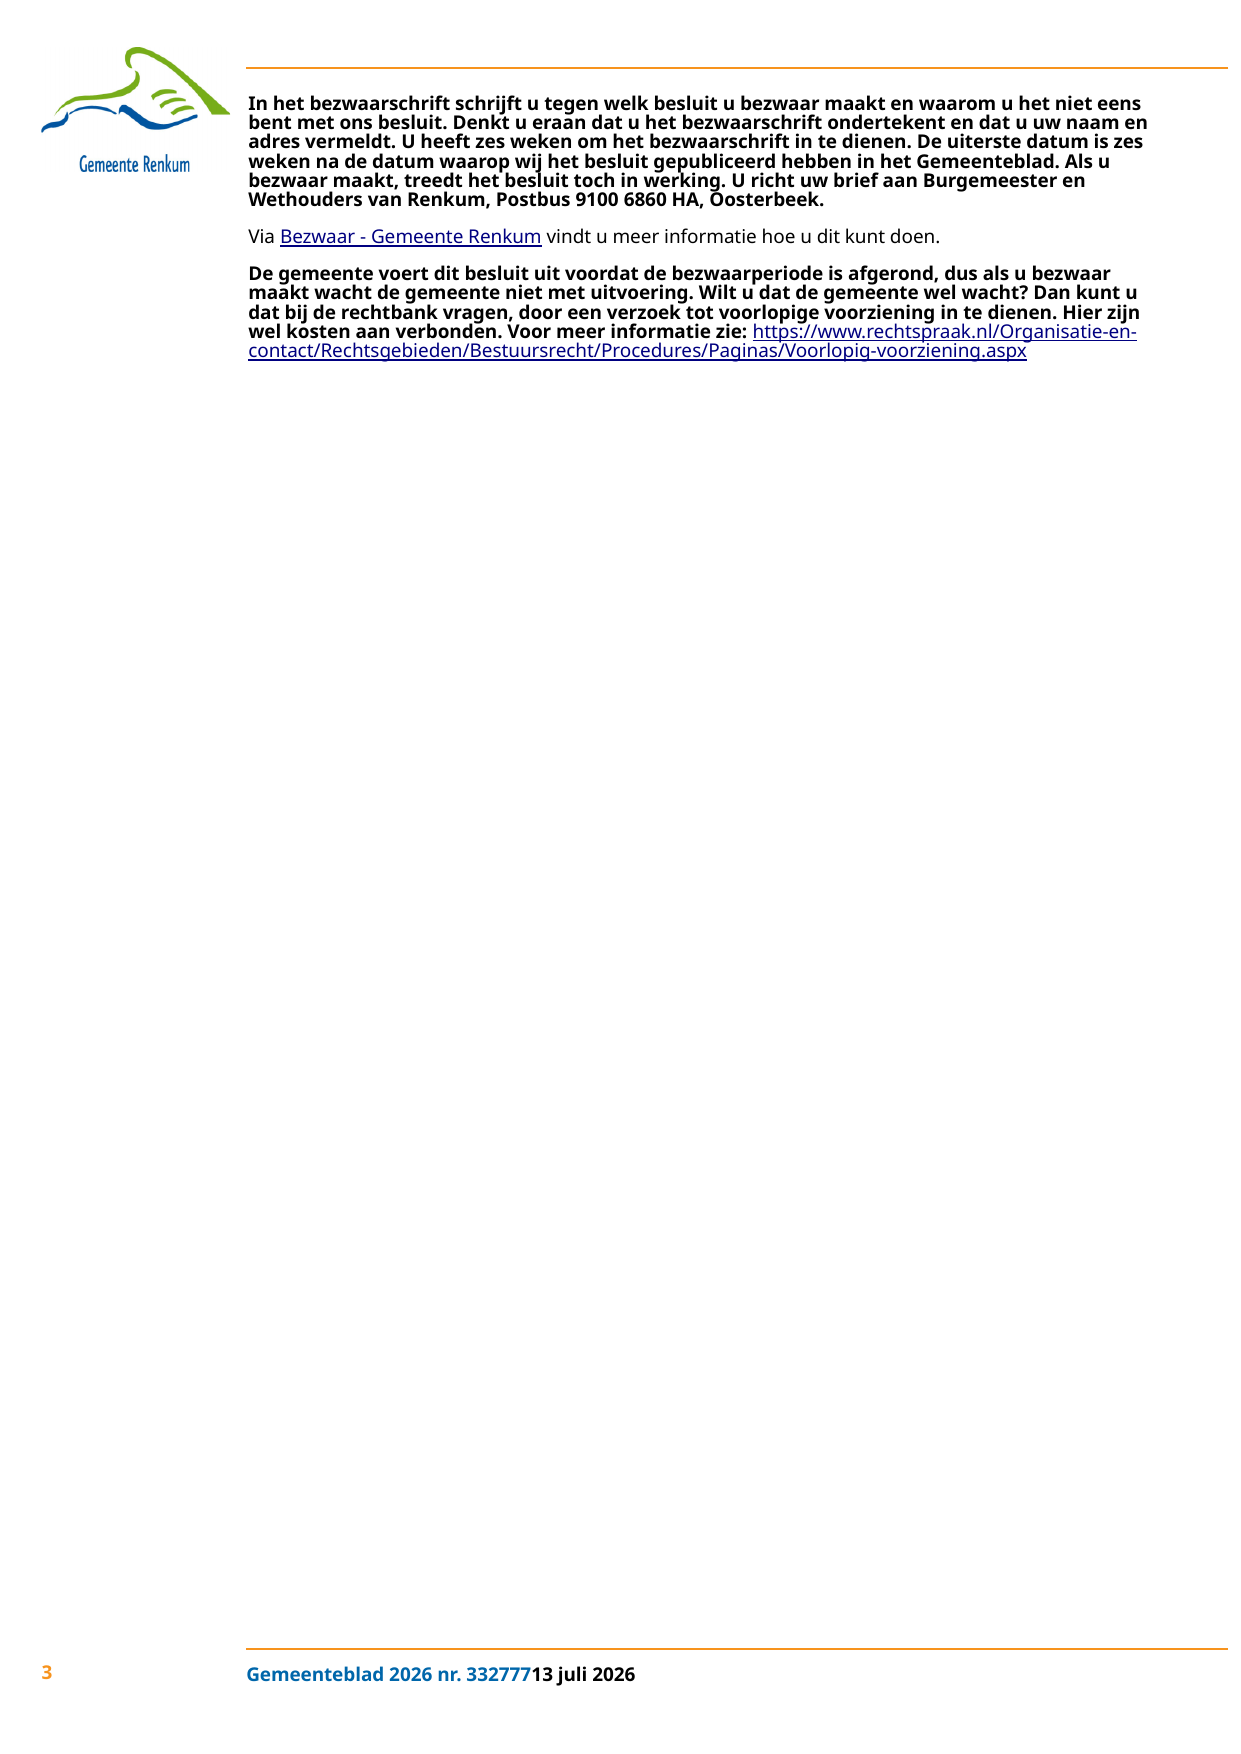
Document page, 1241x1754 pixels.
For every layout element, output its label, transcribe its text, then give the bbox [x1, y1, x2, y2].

text In het bezwaarschrift schrijft u tegen welk besluit u bezwaar maakt en waarom u het niet eens bent met ons besluit. Denkt u eraan dat u het bezwaarschrift ondertekent en dat u uw naam en adres vermeldt. U heeft zes weken om het bezwaarschrift in te dienen. De uiterste datum is zes weken na de datum waarop wij het besluit gepubliceerd hebben in het Gemeenteblad. Als u bezwaar maakt, treedt het besluit toch in werking. U richt uw brief aan Burgemeester en Wethouders van Renkum, Postbus 9100 6860 HA, Oosterbeek. [248, 95, 1152, 210]
text Via Bezwaar - Gemeente Renkum vindt u meer informatie hoe u dit kunt doen. [248, 228, 1152, 247]
text De gemeente voert dit besluit uit voordat de bezwaarperiode is afgerond, dus als u bezwaar maakt wacht de gemeente niet met uitvoering. Wilt u dat de gemeente wel wacht? Dan kunt u dat bij de rechtbank vragen, door een verzoek tot voorlopige voorziening in te dienen. Hier zijn wel kosten aan verbonden. Voor meer informatie zie: https://www.rechtspraak.nl/Organisatie-en-contact/Rechtsgebieden/Bestuursrecht/Procedures/Paginas/Voorlopig-voorziening.aspx [248, 265, 1152, 361]
picture [41, 47, 231, 172]
